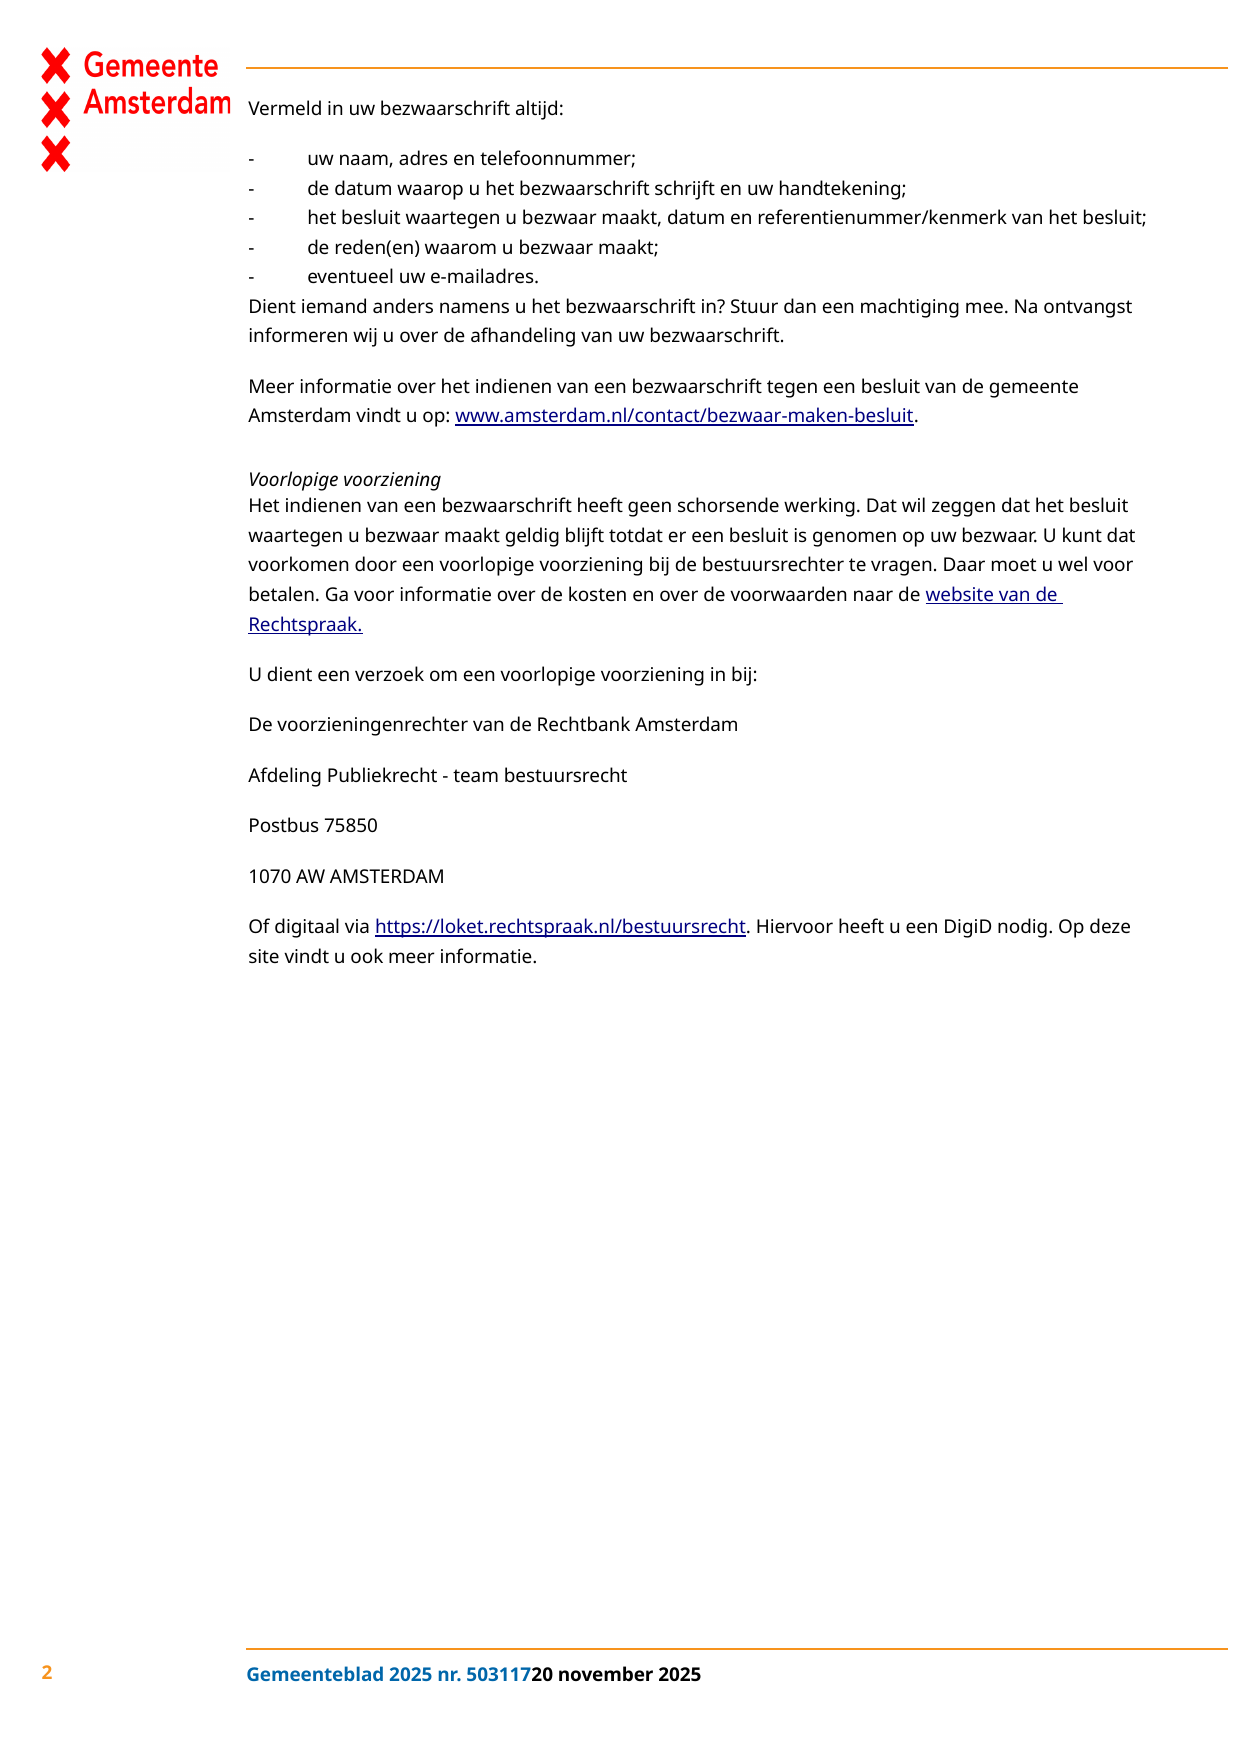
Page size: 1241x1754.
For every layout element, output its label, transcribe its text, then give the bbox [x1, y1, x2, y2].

text Postbus 75850 [248, 812, 1152, 838]
text Dient iemand anders namens u het bezwaarschrift in? Stuur dan een machtiging mee. Na ontvangst informeren wij u over de afhandeling van uw bezwaarschrift. [248, 293, 1152, 348]
text Meer informatie over het indienen van een bezwaarschrift tegen een besluit van de gemeente Amsterdam vindt u op: www.amsterdam.nl/contact/bezwaar-maken-besluit. [248, 373, 1152, 428]
text Voorlopige voorziening [248, 467, 1152, 492]
text Vermeld in uw bezwaarschrift altijd: [248, 95, 1152, 121]
text 1070 AW AMSTERDAM [248, 863, 1152, 888]
text Afdeling Publiekrecht - team bestuursrecht [248, 762, 1152, 788]
text U dient een verzoek om een voorlopige voorziening in bij: [248, 661, 1152, 687]
text Het indienen van een bezwaarschrift heeft geen schorsende werking. Dat wil zeggen dat het besluit waartegen u bezwaar maakt geldig blijft totdat er een besluit is genomen op uw bezwaar. U kunt dat voorkomen door een voorlopige voorziening bij de bestuursrechter te vragen. Daar moet u wel voor betalen. Ga voor informatie over de kosten en over de voorwaarden naar de website van de Rechtspraak. [248, 492, 1152, 636]
list de reden(en) waarom u bezwaar maakt; [248, 234, 1152, 260]
list de datum waarop u het bezwaarschrift schrijft en uw handtekening; [248, 175, 1152, 201]
picture [41, 47, 231, 172]
text Of digitaal via https://loket.rechtspraak.nl/bestuursrecht. Hiervoor heeft u een DigiD nodig. Op deze site vindt u ook meer informatie. [248, 913, 1152, 968]
text De voorzieningenrechter van de Rechtbank Amsterdam [248, 712, 1152, 737]
list eventueel uw e-mailadres. [248, 263, 1152, 289]
list uw naam, adres en telefoonnummer; [248, 145, 1152, 171]
list het besluit waartegen u bezwaar maakt, datum en referentienummer/kenmerk van het besluit; [248, 204, 1152, 230]
